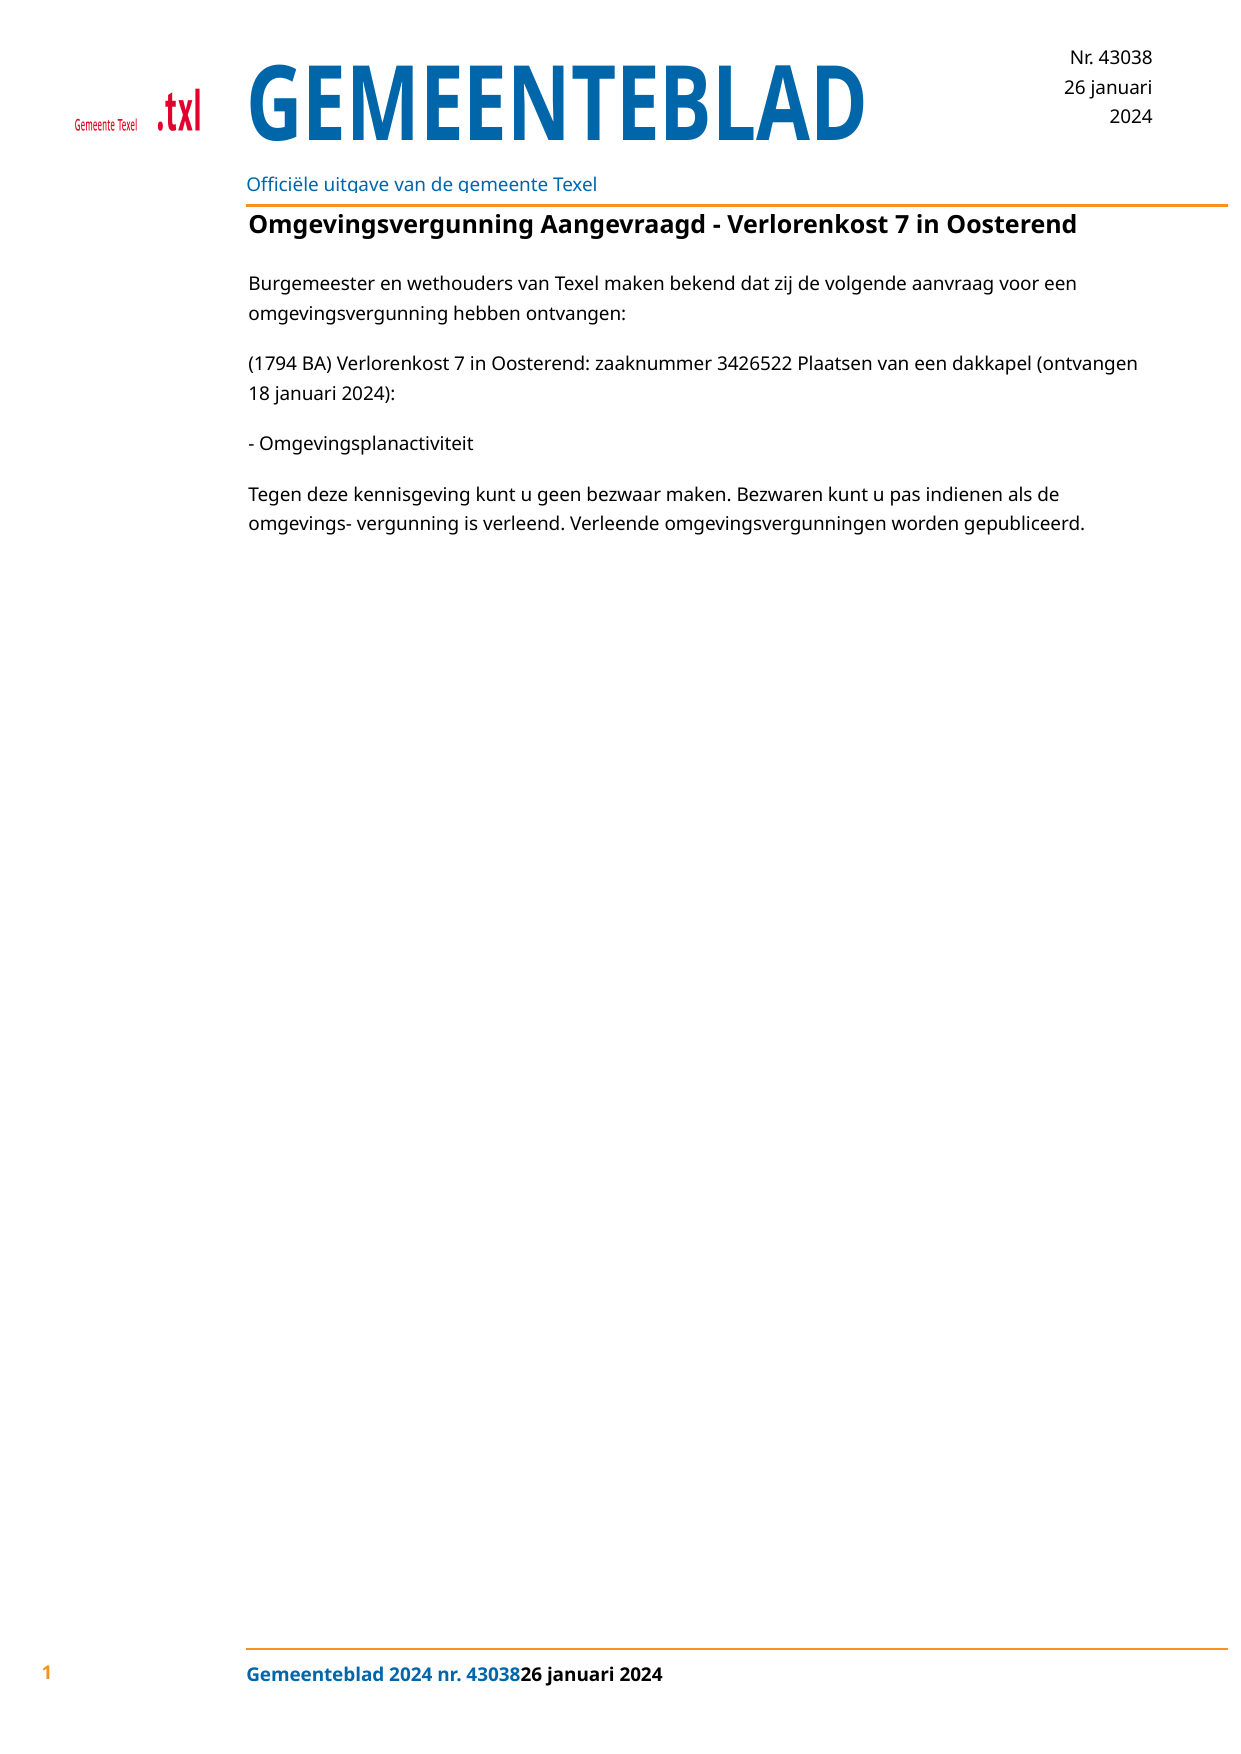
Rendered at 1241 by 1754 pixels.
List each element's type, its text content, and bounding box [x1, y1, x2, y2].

text Burgemeester en wethouders van Texel maken bekend dat zij de volgende aanvraag voor een omgevingsvergunning hebben ontvangen: [248, 270, 1152, 326]
picture [41, 47, 231, 172]
text (1794 BA) Verlorenkost 7 in Oosterend: zaaknummer 3426522 Plaatsen van een dakkapel (ontvangen 18 januari 2024): [248, 350, 1152, 406]
text Tegen deze kennisgeving kunt u geen bezwaar maken. Bezwaren kunt u pas indienen als de omgevings- vergunning is verleend. Verleende omgevingsvergunningen worden gepubliceerd. [248, 481, 1152, 536]
text Omgevingsvergunning Aangevraagd - Verlorenkost 7 in Oosterend [248, 207, 1152, 241]
text - Omgevingsplanactiviteit [248, 430, 1152, 456]
